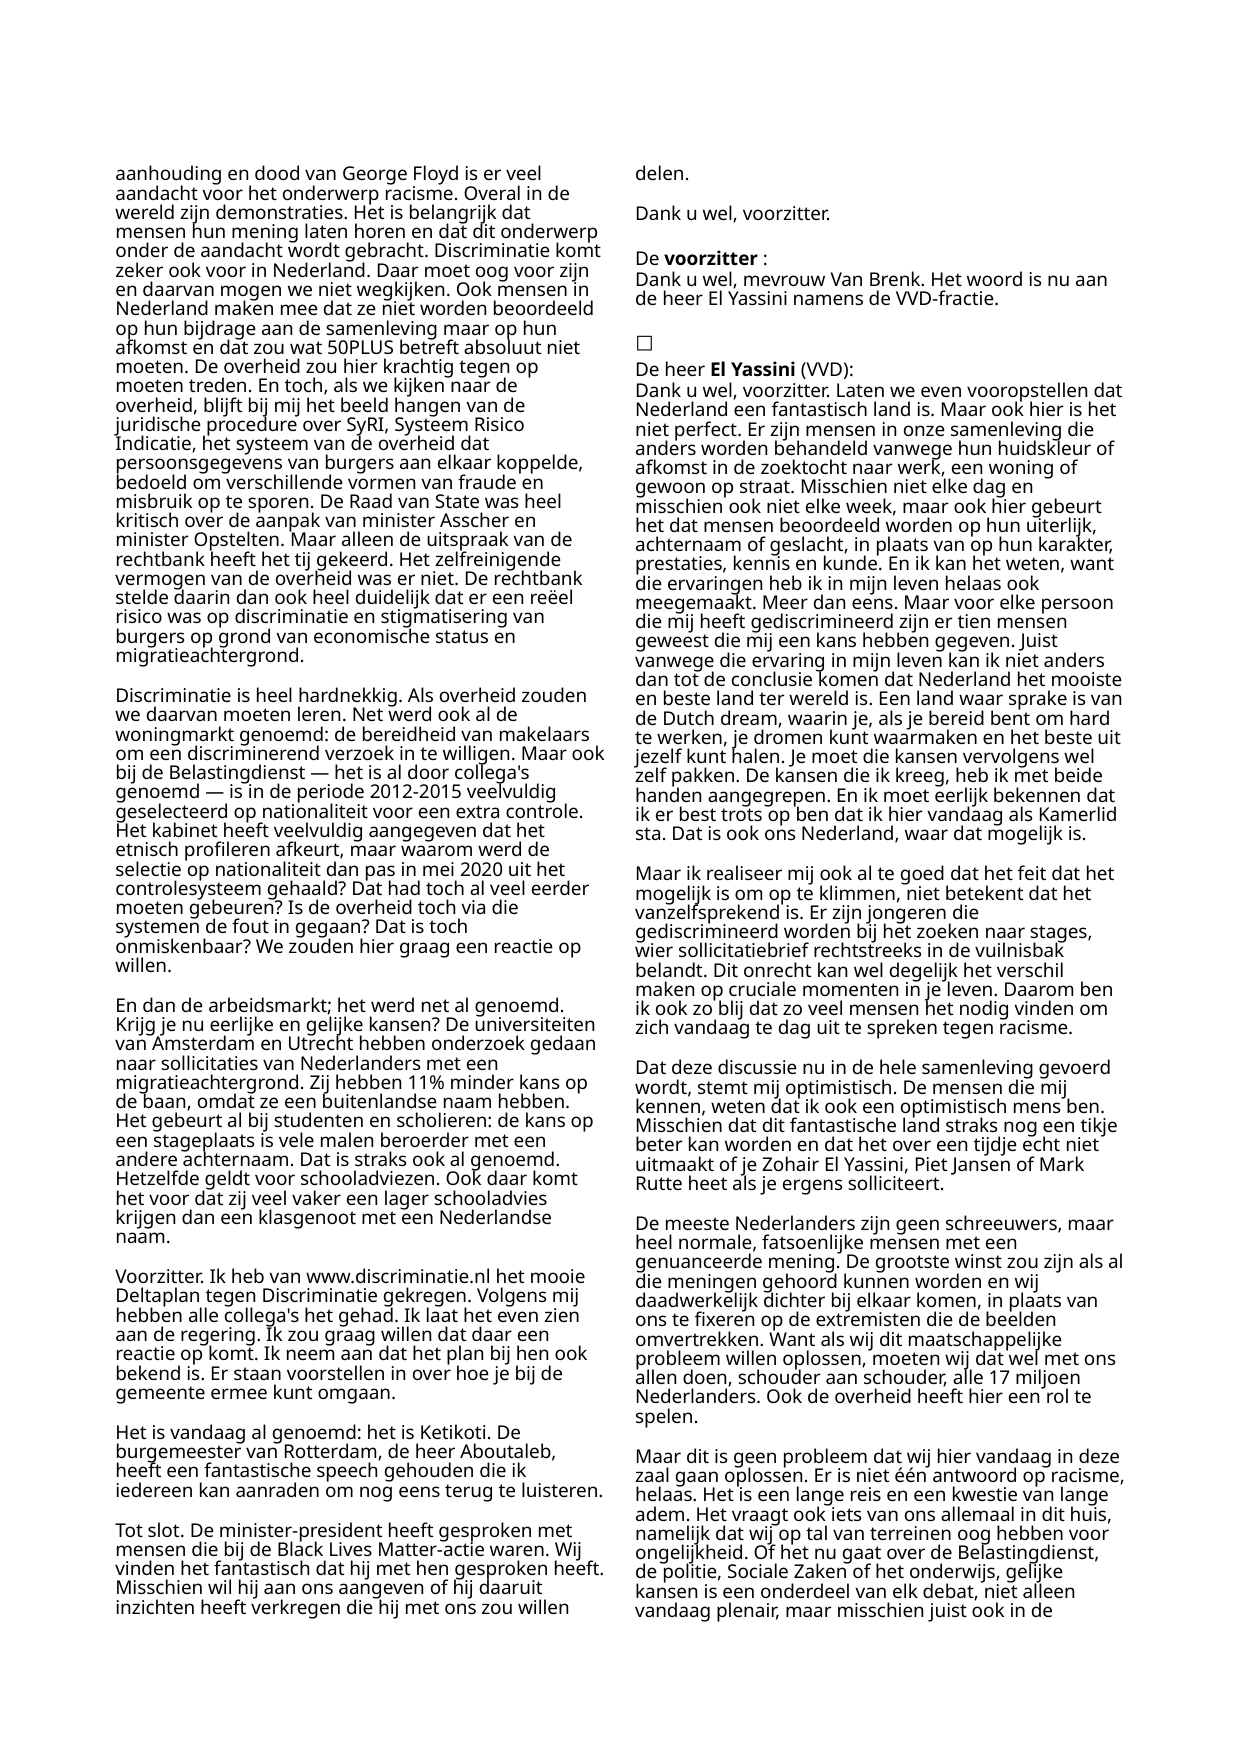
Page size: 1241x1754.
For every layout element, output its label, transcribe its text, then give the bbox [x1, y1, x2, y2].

text Voorzitter. Ik heb van www.discriminatie.nl het mooie Deltaplan tegen Discriminatie gekregen. Volgens mij hebben alle collega's het gehad. Ik laat het even zien aan de regering. Ik zou graag willen dat daar een reactie op komt. Ik neem aan dat het plan bij hen ook bekend is. Er staan voorstellen in over hoe je bij de gemeente ermee kunt omgaan. [115, 1268, 605, 1403]
text Dank u wel, mevrouw Van Brenk. Het woord is nu aan de heer El Yassini namens de VVD-fractie. [635, 271, 1125, 310]
text Tot slot. De minister-president heeft gesproken met mensen die bij de Black Lives Matter-actie waren. Wij vinden het fantastisch dat hij met hen gesproken heeft. Misschien wil hij aan ons aangeven of hij daaruit inzichten heeft verkregen die hij met ons zou willen [115, 1522, 605, 1618]
text De heer El Yassini (VVD): [635, 356, 1125, 382]
text Het is vandaag al genoemd: het is Ketikoti. De burgemeester van Rotterdam, de heer Aboutaleb, heeft een fantastische speech gehouden die ik iedereen kan aanraden om nog eens terug te luisteren. [115, 1424, 605, 1501]
text Maar dit is geen probleem dat wij hier vandaag in deze zaal gaan oplossen. Er is niet één antwoord op racisme, helaas. Het is een lange reis en een kwestie van lange adem. Het vraagt ook iets van ons allemaal in dit huis, namelijk dat wij op tal van terreinen oog hebben voor ongelijkheid. Of het nu gaat over de Belastingdienst, de politie, Sociale Zaken of het onderwijs, gelijke kansen is een onderdeel van elk debat, niet alleen vandaag plenair, maar misschien juist ook in de [635, 1448, 1125, 1621]
text Dat deze discussie nu in de hele samenleving gevoerd wordt, stemt mij optimistisch. De mensen die mij kennen, weten dat ik ook een optimistisch mens ben. Misschien dat dit fantastische land straks nog een tikje beter kan worden en dat het over een tijdje echt niet uitmaakt of je Zohair El Yassini, Piet Jansen of Mark Rutte heet als je ergens solliciteert. [635, 1059, 1125, 1194]
text En dan de arbeidsmarkt; het werd net al genoemd. Krijg je nu eerlijke en gelijke kansen? De universiteiten van Amsterdam en Utrecht hebben onderzoek gedaan naar sollicitaties van Nederlanders met een migratieachtergrond. Zij hebben 11% minder kans op de baan, omdat ze een buitenlandse naam hebben. Het gebeurt al bij studenten en scholieren: de kans op een stageplaats is vele malen beroerder met een andere achternaam. Dat is straks ook al genoemd. Hetzelfde geldt voor schooladviezen. Ook daar komt het voor dat zij veel vaker een lager schooladvies krijgen dan een klasgenoot met een Nederlandse naam. [115, 997, 605, 1247]
text Maar ik realiseer mij ook al te goed dat het feit dat het mogelijk is om op te klimmen, niet betekent dat het vanzelfsprekend is. Er zijn jongeren die gediscrimineerd worden bij het zoeken naar stages, wier sollicitatiebrief rechtstreeks in de vuilnisbak belandt. Dit onrecht kan wel degelijk het verschil maken op cruciale momenten in je leven. Daarom ben ik ook zo blij dat zo veel mensen het nodig vinden om zich vandaag te dag uit te spreken tegen racisme. [635, 865, 1125, 1039]
text Dank u wel, voorzitter. [635, 205, 1125, 224]
text Dank u wel, voorzitter. Laten we even vooropstellen dat Nederland een fantastisch land is. Maar ook hier is het niet perfect. Er zijn mensen in onze samenleving die anders worden behandeld vanwege hun huidskleur of afkomst in de zoektocht naar werk, een woning of gewoon op straat. Misschien niet elke dag en misschien ook niet elke week, maar ook hier gebeurt het dat mensen beoordeeld worden op hun uiterlijk, achternaam of geslacht, in plaats van op hun karakter, prestaties, kennis en kunde. En ik kan het weten, want die ervaringen heb ik in mijn leven helaas ook meegemaakt. Meer dan eens. Maar voor elke persoon die mij heeft gediscrimineerd zijn er tien mensen geweest die mij een kans hebben gegeven. Juist vanwege die ervaring in mijn leven kan ik niet anders dan tot de conclusie komen dat Nederland het mooiste en beste land ter wereld is. Een land waar sprake is van de Dutch dream, waarin je, als je bereid bent om hard te werken, je dromen kunt waarmaken en het beste uit jezelf kunt halen. Je moet die kansen vervolgens wel zelf pakken. De kansen die ik kreeg, heb ik met beide handen aangegrepen. En ik moet eerlijk bekennen dat ik er best trots op ben dat ik hier vandaag als Kamerlid sta. Dat is ook ons Nederland, waar dat mogelijk is. [635, 382, 1125, 844]
text Discriminatie is heel hardnekkig. Als overheid zouden we daarvan moeten leren. Net werd ook al de woningmarkt genoemd: de bereidheid van makelaars om een discriminerend verzoek in te willigen. Maar ook bij de Belastingdienst — het is al door collega's genoemd — is in de periode 2012-2015 veelvuldig geselecteerd op nationaliteit voor een extra controle. Het kabinet heeft veelvuldig aangegeven dat het etnisch profileren afkeurt, maar waarom werd de selectie op nationaliteit dan pas in mei 2020 uit het controlesysteem gehaald? Dat had toch al veel eerder moeten gebeuren? Is de overheid toch via die systemen de fout in gegaan? Dat is toch onmiskenbaar? We zouden hier graag een reactie op willen. [115, 687, 605, 976]
text ⬜ [635, 331, 1125, 356]
text De meeste Nederlanders zijn geen schreeuwers, maar heel normale, fatsoenlijke mensen met een genuanceerde mening. De grootste winst zou zijn als al die meningen gehoord kunnen worden en wij daadwerkelijk dichter bij elkaar komen, in plaats van ons te fixeren op de extremisten die de beelden omvertrekken. Want als wij dit maatschappelijke probleem willen oplossen, moeten wij dat wel met ons allen doen, schouder aan schouder, alle 17 miljoen Nederlanders. Ook de overheid heeft hier een rol te spelen. [635, 1215, 1125, 1427]
text De voorzitter : [635, 245, 1125, 271]
text delen. [635, 165, 1125, 184]
text aanhouding en dood van George Floyd is er veel aandacht voor het onderwerp racisme. Overal in de wereld zijn demonstraties. Het is belangrijk dat mensen hun mening laten horen en dat dit onderwerp onder de aandacht wordt gebracht. Discriminatie komt zeker ook voor in Nederland. Daar moet oog voor zijn en daarvan mogen we niet wegkijken. Ook mensen in Nederland maken mee dat ze niet worden beoordeeld op hun bijdrage aan de samenleving maar op hun afkomst en dat zou wat 50PLUS betreft absoluut niet moeten. De overheid zou hier krachtig tegen op moeten treden. En toch, als we kijken naar de overheid, blijft bij mij het beeld hangen van de juridische procedure over SyRI, Systeem Risico Indicatie, het systeem van de overheid dat persoonsgegevens van burgers aan elkaar koppelde, bedoeld om verschillende vormen van fraude en misbruik op te sporen. De Raad van State was heel kritisch over de aanpak van minister Asscher en minister Opstelten. Maar alleen de uitspraak van de rechtbank heeft het tij gekeerd. Het zelfreinigende vermogen van de overheid was er niet. De rechtbank stelde daarin dan ook heel duidelijk dat er een reëel risico was op discriminatie en stigmatisering van burgers op grond van economische status en migratieachtergrond. [115, 165, 605, 666]
